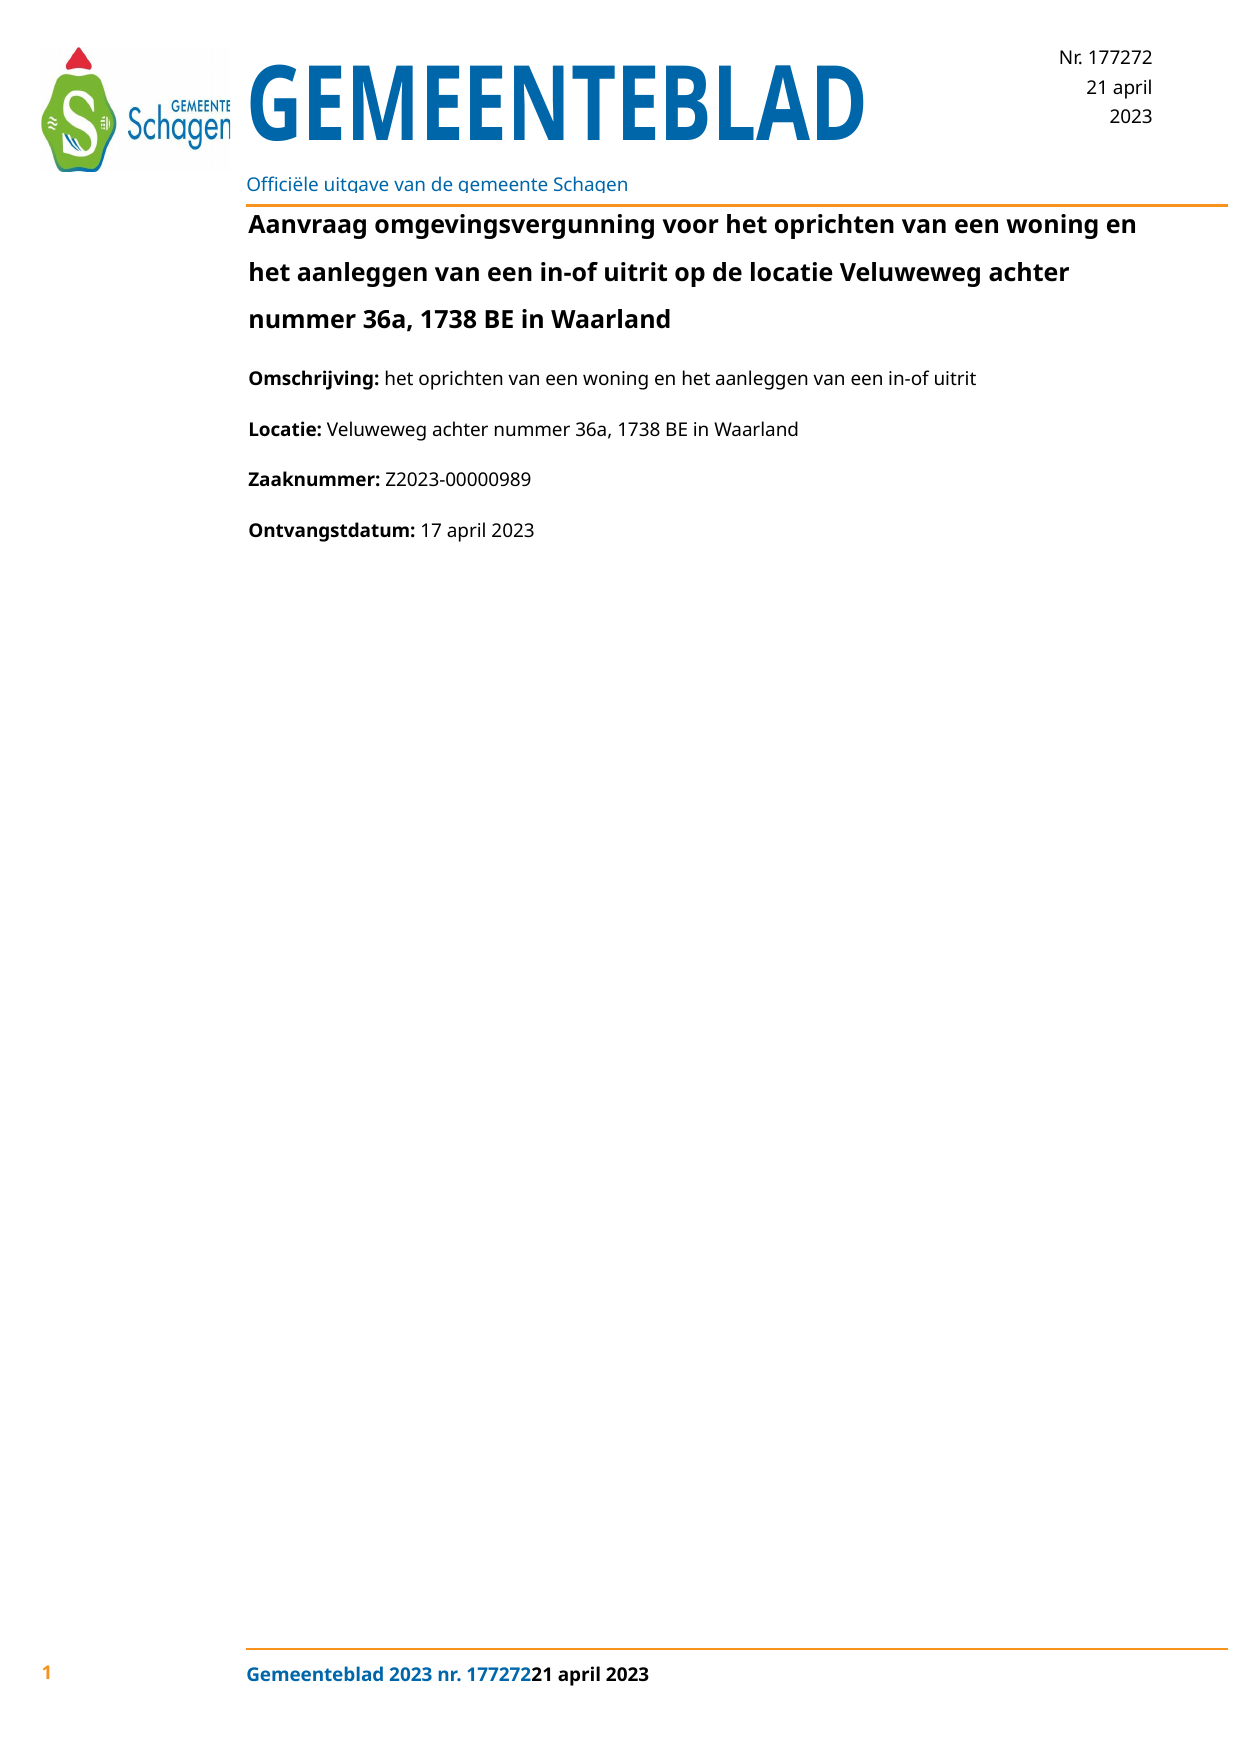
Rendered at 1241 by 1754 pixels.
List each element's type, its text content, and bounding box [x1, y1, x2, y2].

text Zaaknummer: Z2023-00000989 [248, 466, 1152, 492]
text Locatie: Veluweweg achter nummer 36a, 1738 BE in Waarland [248, 416, 1152, 442]
text Ontvangstdatum: 17 april 2023 [248, 517, 1152, 542]
text Omschrijving: het oprichten van een woning en het aanleggen van een in-of uitrit [248, 366, 1152, 391]
picture [41, 47, 231, 172]
text Aanvraag omgevingsvergunning voor het oprichten van een woning en het aanleggen van een in-of uitrit op de locatie Veluweweg achter nummer 36a, 1738 BE in Waarland [248, 207, 1152, 336]
